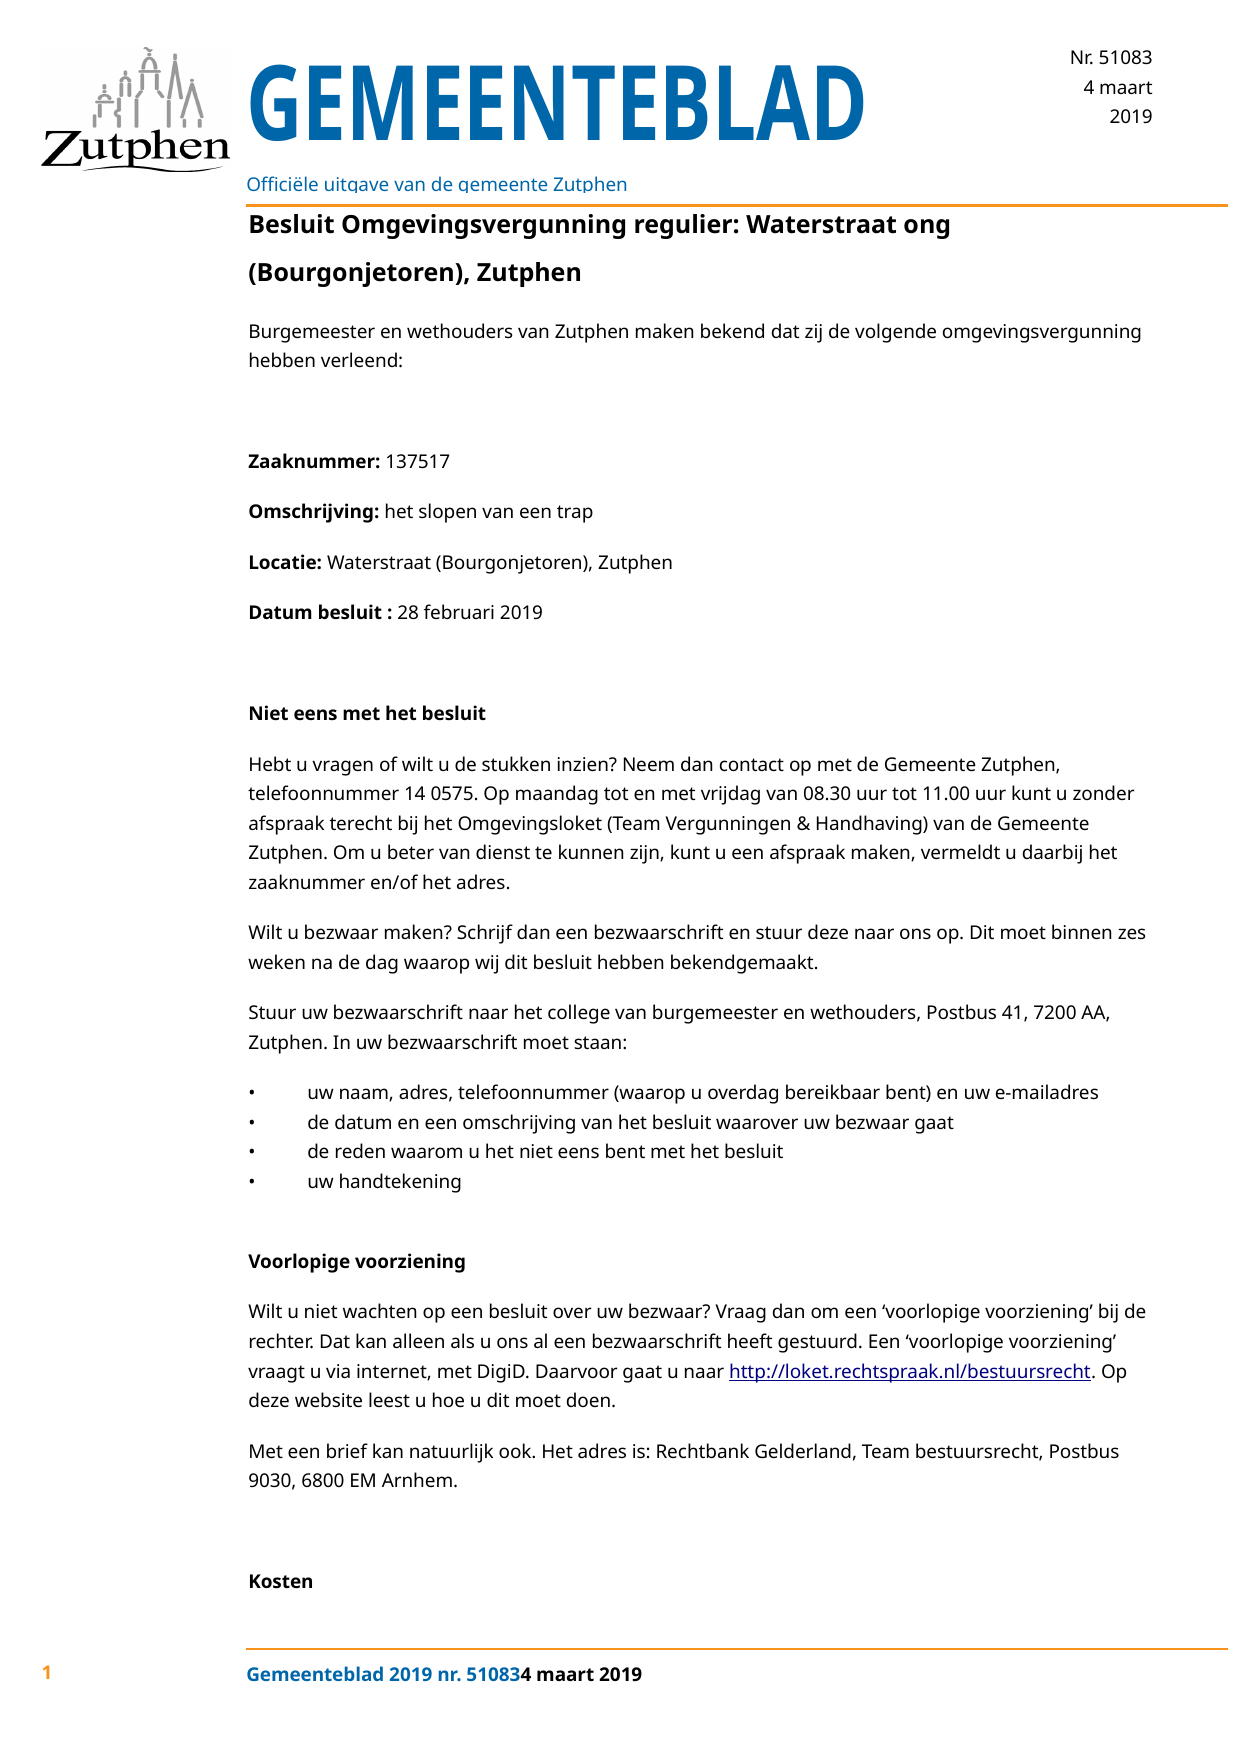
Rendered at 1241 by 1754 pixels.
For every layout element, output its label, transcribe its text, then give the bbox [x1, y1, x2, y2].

text Datum besluit : 28 februari 2019 [248, 599, 1152, 625]
list uw handtekening [248, 1168, 1152, 1194]
text Zaaknummer: 137517 [248, 448, 1152, 474]
text Voorlopige voorziening [248, 1248, 1152, 1274]
text Kosten [248, 1568, 1152, 1594]
text Wilt u niet wachten op een besluit over uw bezwaar? Vraag dan om een ‘voorlopige voorziening’ bij de rechter. Dat kan alleen als u ons al een bezwaarschrift heeft gestuurd. Een ‘voorlopige voorziening’ vraagt u via internet, met DigiD. Daarvoor gaat u naar http://loket.rechtspraak.nl/bestuursrecht. Op deze website leest u hoe u dit moet doen. [248, 1299, 1152, 1413]
list de reden waarom u het niet eens bent met het besluit [248, 1139, 1152, 1164]
text Omschrijving: het slopen van een trap [248, 499, 1152, 524]
text Locatie: Waterstraat (Bourgonjetoren), Zutphen [248, 549, 1152, 575]
list uw naam, adres, telefoonnummer (waarop u overdag bereikbaar bent) en uw e-mailadres [248, 1079, 1152, 1105]
text Burgemeester en wethouders van Zutphen maken bekend dat zij de volgende omgevingsvergunning hebben verleend: [248, 318, 1152, 373]
text Wilt u bezwaar maken? Schrijf dan een bezwaarschrift en stuur deze naar ons op. Dit moet binnen zes weken na de dag waarop wij dit besluit hebben bekendgemaakt. [248, 919, 1152, 975]
picture [41, 47, 231, 172]
text Niet eens met het besluit [248, 700, 1152, 726]
text Hebt u vragen of wilt u de stukken inzien? Neem dan contact op met de Gemeente Zutphen, telefoonnummer 14 0575. Op maandag tot en met vrijdag van 08.30 uur tot 11.00 uur kunt u zonder afspraak terecht bij het Omgevingsloket (Team Vergunningen & Handhaving) van de Gemeente Zutphen. Om u beter van dienst te kunnen zijn, kunt u een afspraak maken, vermeldt u daarbij het zaaknummer en/of het adres. [248, 751, 1152, 895]
list de datum en een omschrijving van het besluit waarover uw bezwaar gaat [248, 1109, 1152, 1135]
text Besluit Omgevingsvergunning regulier: Waterstraat ong (Bourgonjetoren), Zutphen [248, 207, 1152, 288]
text Met een brief kan natuurlijk ook. Het adres is: Rechtbank Gelderland, Team bestuursrecht, Postbus 9030, 6800 EM Arnhem. [248, 1438, 1152, 1493]
text Stuur uw bezwaarschrift naar het college van burgemeester en wethouders, Postbus 41, 7200 AA, Zutphen. In uw bezwaarschrift moet staan: [248, 999, 1152, 1055]
